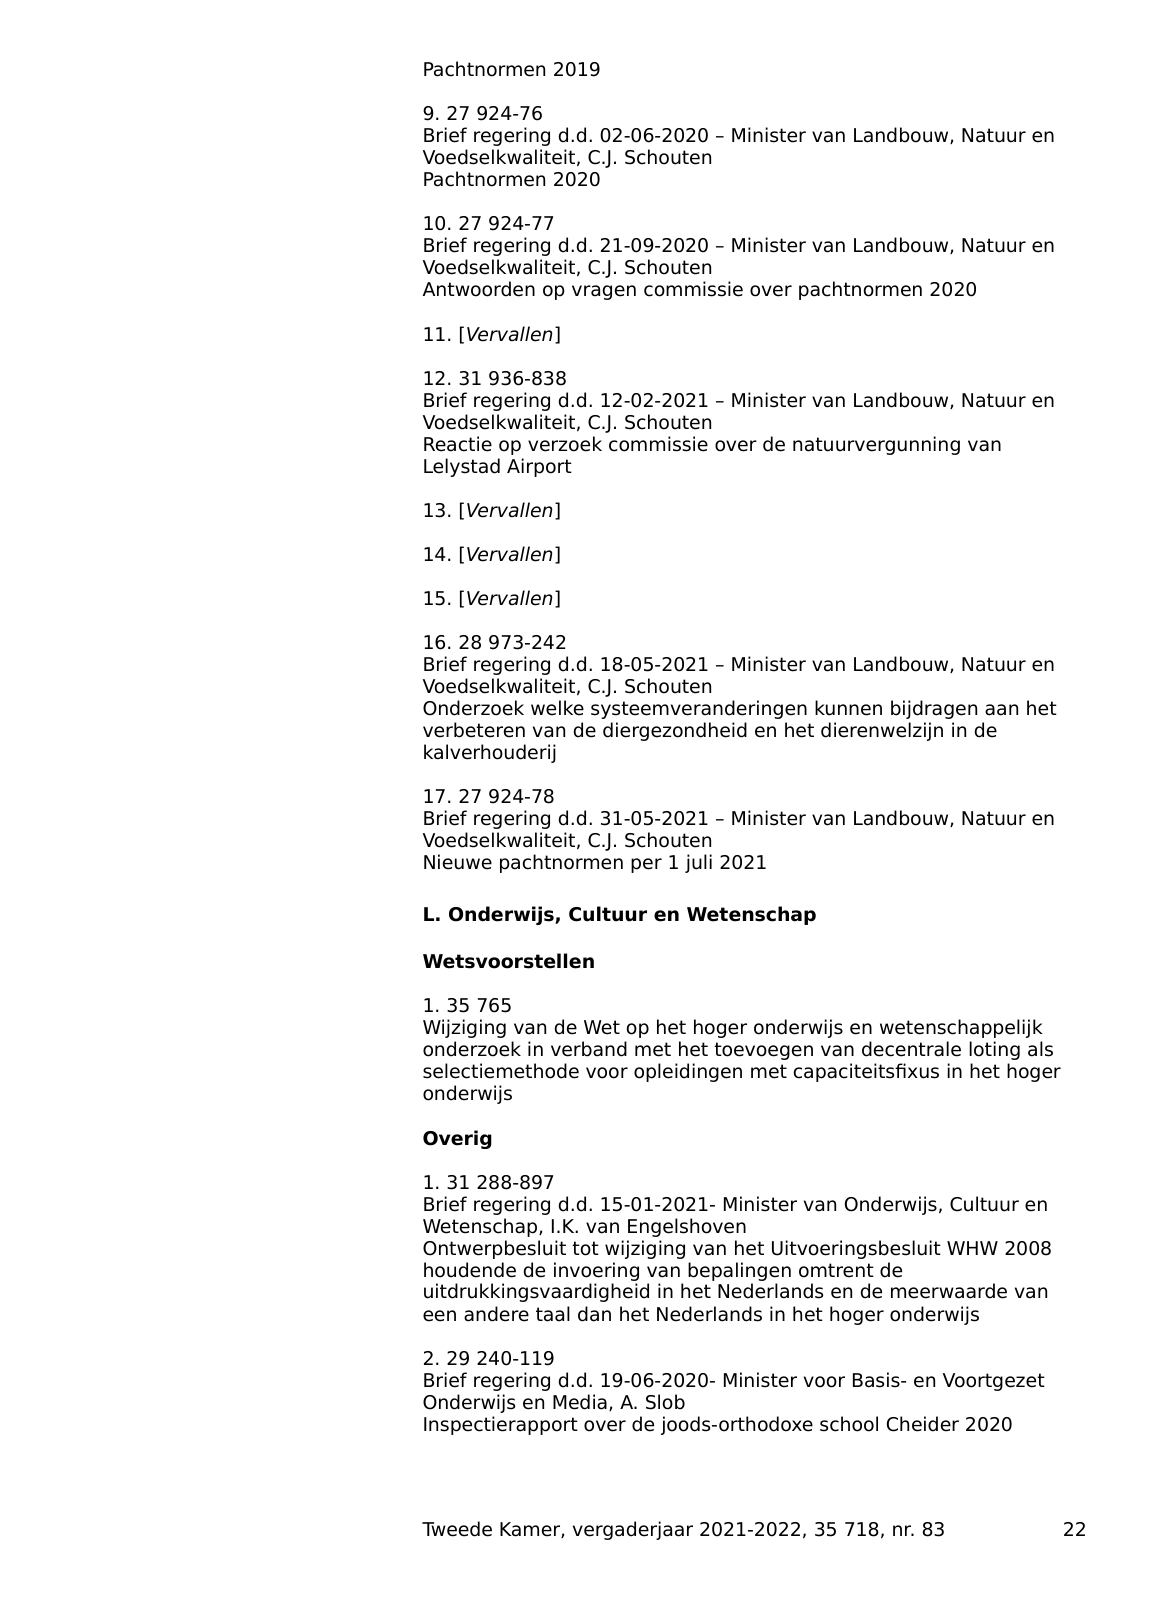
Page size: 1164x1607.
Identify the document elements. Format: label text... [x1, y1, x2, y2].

subtitle Overig [422, 1127, 1087, 1149]
text Brief regering d.d. 12-02-2021 – Minister van Landbouw, Natuur en Voedselkwaliteit, C.J. Schouten [422, 389, 1087, 433]
text 1. 35 765 [422, 995, 1087, 1017]
subtitle Wetsvoorstellen [422, 951, 1087, 973]
text Pachtnormen 2020 [422, 169, 1087, 191]
text Ontwerpbesluit tot wijziging van het Uitvoeringsbesluit WHW 2008 houdende de invoering van bepalingen omtrent de uitdrukkingsvaardigheid in het Nederlands en de meerwaarde van een andere taal dan het Nederlands in het hoger onderwijs [422, 1237, 1087, 1325]
text Brief regering d.d. 15-01-2021- Minister van Onderwijs, Cultuur en Wetenschap, I.K. van Engelshoven [422, 1193, 1087, 1237]
text 9. 27 924-76 [422, 103, 1087, 125]
text 11. [Vervallen] [422, 323, 1087, 345]
text Nieuwe pachtnormen per 1 juli 2021 [422, 852, 1087, 874]
text Reactie op verzoek commissie over de natuurvergunning van Lelystad Airport [422, 433, 1087, 477]
text 13. [Vervallen] [422, 500, 1087, 522]
text Brief regering d.d. 31-05-2021 – Minister van Landbouw, Natuur en Voedselkwaliteit, C.J. Schouten [422, 808, 1087, 852]
text Onderzoek welke systeemveranderingen kunnen bijdragen aan het verbeteren van de diergezondheid en het dierenwelzijn in de kalverhouderij [422, 698, 1087, 764]
subtitle L. Onderwijs, Cultuur en Wetenschap [422, 904, 1087, 926]
text 16. 28 973-242 [422, 632, 1087, 654]
text Brief regering d.d. 19-06-2020- Minister voor Basis- en Voortgezet Onderwijs en Media, A. Slob [422, 1369, 1087, 1413]
text 14. [Vervallen] [422, 544, 1087, 566]
text Pachtnormen 2019 [422, 59, 1087, 81]
text Brief regering d.d. 02-06-2020 – Minister van Landbouw, Natuur en Voedselkwaliteit, C.J. Schouten [422, 125, 1087, 169]
text 17. 27 924-78 [422, 786, 1087, 808]
text 1. 31 288-897 [422, 1172, 1087, 1193]
text Brief regering d.d. 21-09-2020 – Minister van Landbouw, Natuur en Voedselkwaliteit, C.J. Schouten [422, 235, 1087, 279]
text Inspectierapport over de joods-orthodoxe school Cheider 2020 [422, 1413, 1087, 1436]
text 2. 29 240-119 [422, 1348, 1087, 1369]
text Brief regering d.d. 18-05-2021 – Minister van Landbouw, Natuur en Voedselkwaliteit, C.J. Schouten [422, 654, 1087, 698]
text 12. 31 936-838 [422, 368, 1087, 389]
text Antwoorden op vragen commissie over pachtnormen 2020 [422, 279, 1087, 301]
text 10. 27 924-77 [422, 213, 1087, 235]
text 15. [Vervallen] [422, 588, 1087, 610]
text Wijziging van de Wet op het hoger onderwijs en wetenschappelijk onderzoek in verband met het toevoegen van decentrale loting als selectiemethode voor opleidingen met capaciteitsfixus in het hoger onderwijs [422, 1017, 1087, 1105]
